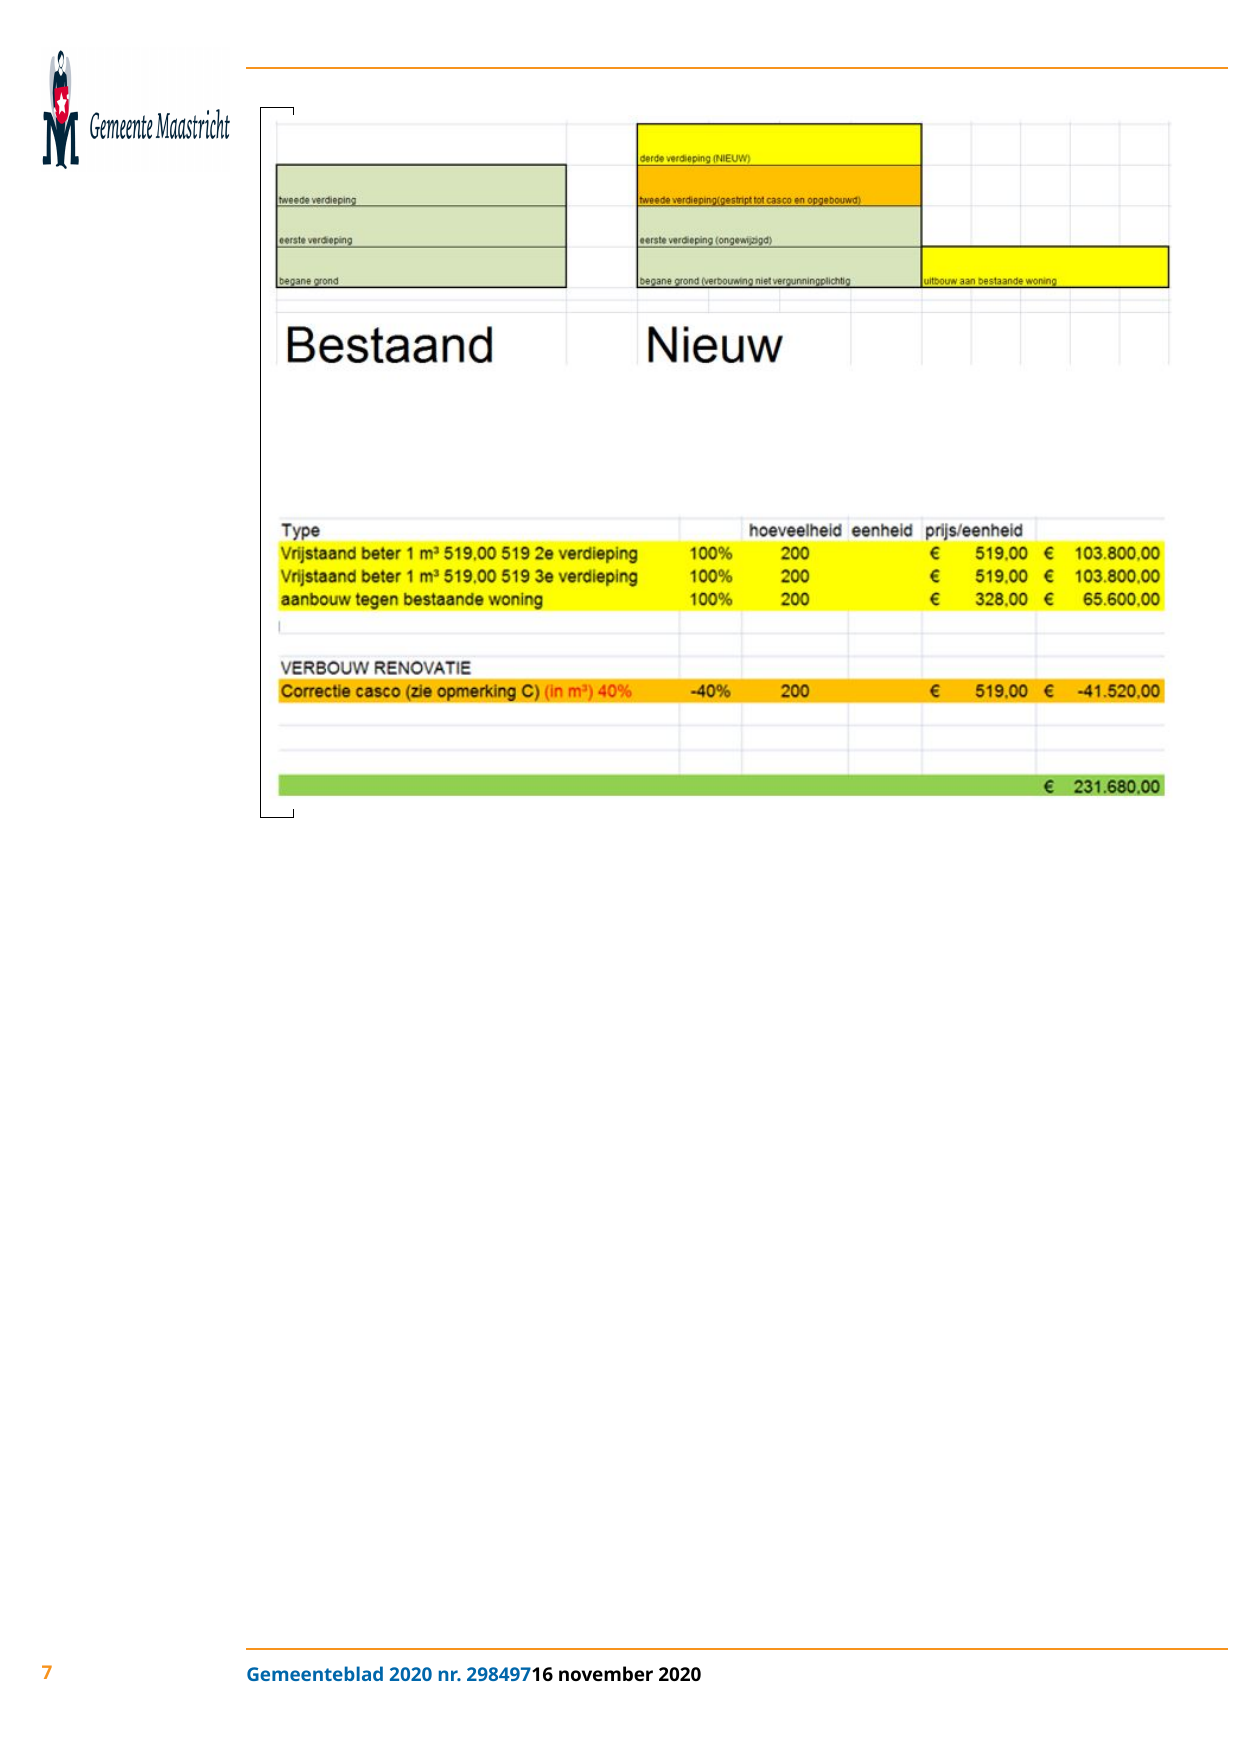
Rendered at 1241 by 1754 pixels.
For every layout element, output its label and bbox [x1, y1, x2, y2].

picture [41, 47, 231, 172]
picture [268, 115, 1173, 809]
